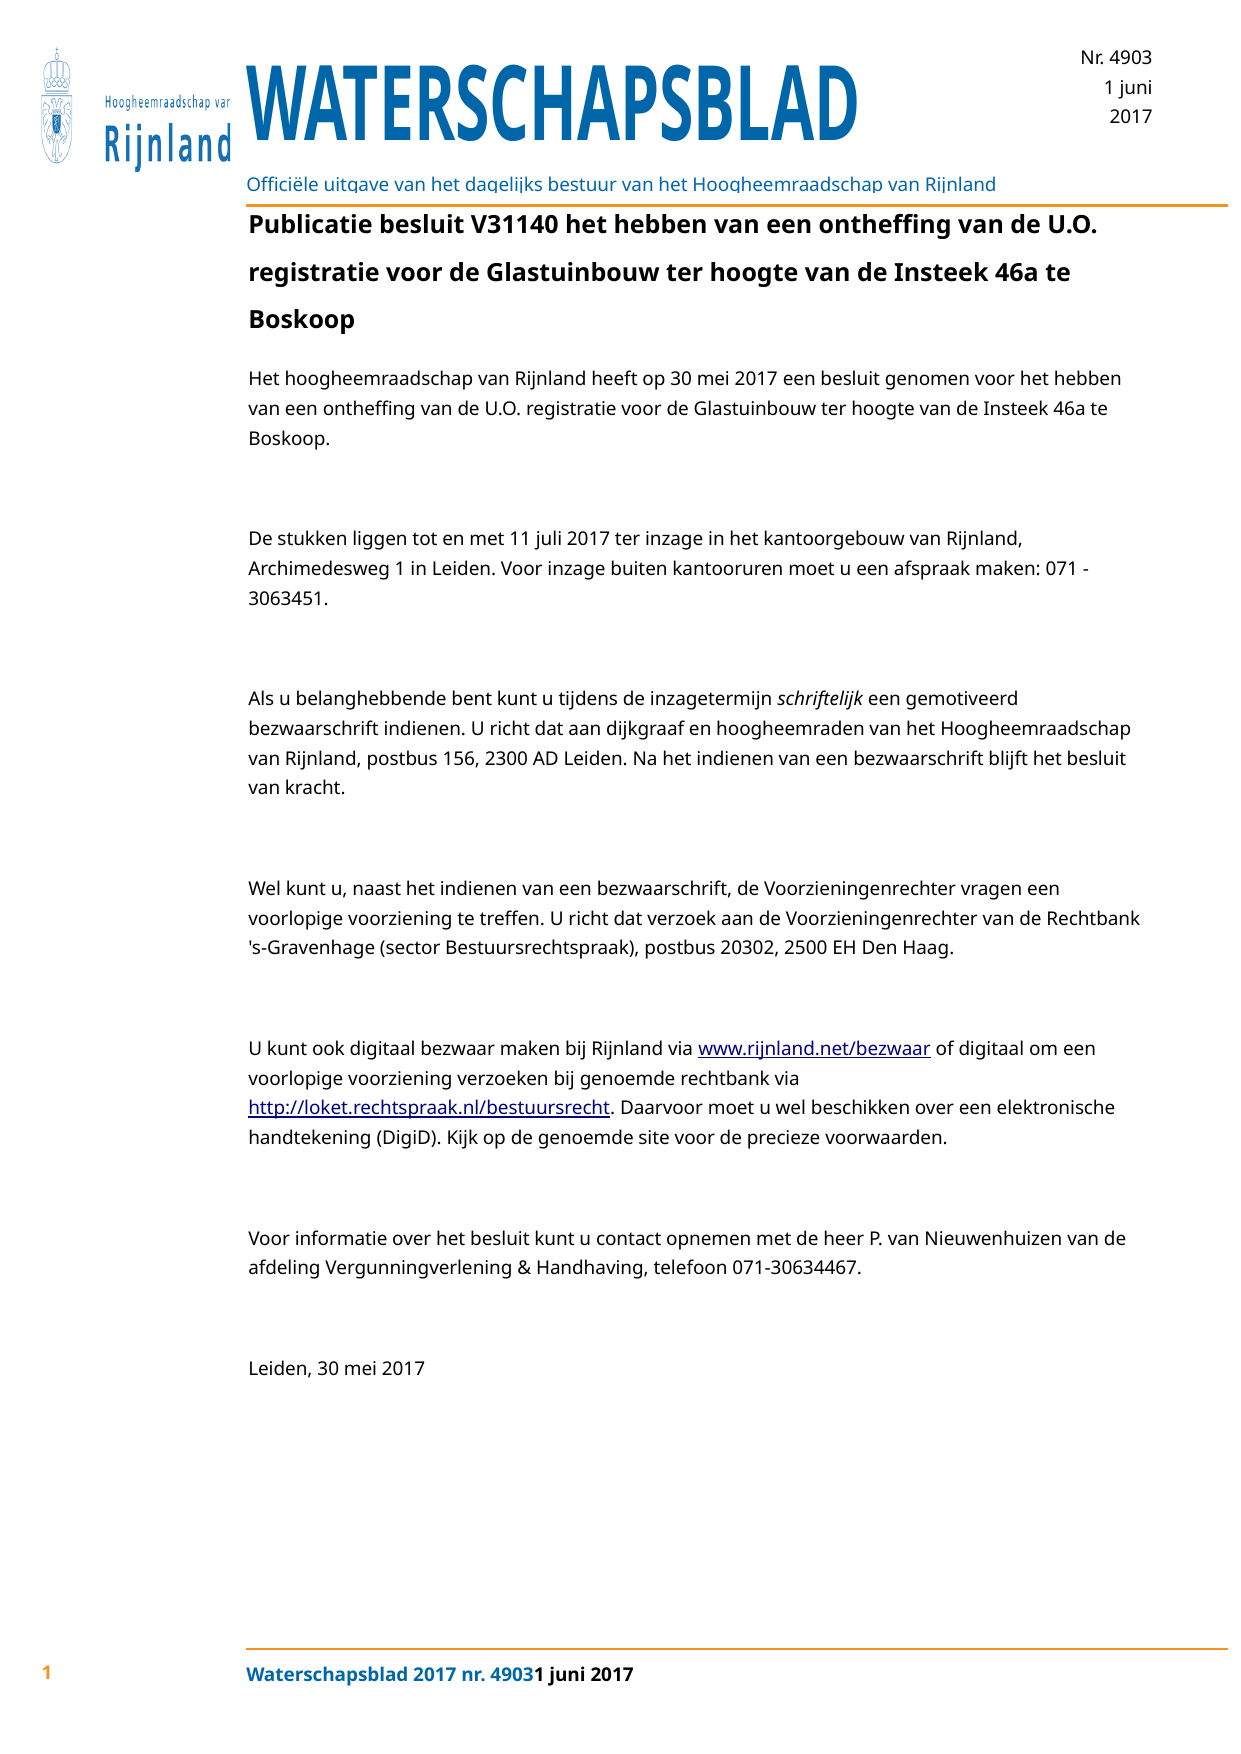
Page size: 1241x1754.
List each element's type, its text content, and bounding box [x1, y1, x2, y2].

text Leiden, 30 mei 2017 [248, 1355, 1152, 1381]
text U kunt ook digitaal bezwaar maken bij Rijnland via www.rijnland.net/bezwaar of digitaal om een voorlopige voorziening verzoeken bij genoemde rechtbank via http://loket.rechtspraak.nl/bestuursrecht. Daarvoor moet u wel beschikken over een elektronische handtekening (DigiD). Kijk op de genoemde site voor de precieze voorwaarden. [248, 1035, 1152, 1149]
text De stukken liggen tot en met 11 juli 2017 ter inzage in het kantoorgebouw van Rijnland, Archimedesweg 1 in Leiden. Voor inzage buiten kantooruren moet u een afspraak maken: 071 - 3063451. [248, 526, 1152, 610]
text Het hoogheemraadschap van Rijnland heeft op 30 mei 2017 een besluit genomen voor het hebben van een ontheffing van de U.O. registratie voor de Glastuinbouw ter hoogte van de Insteek 46a te Boskoop. [248, 366, 1152, 450]
picture [41, 47, 231, 172]
text Als u belanghebbende bent kunt u tijdens de inzagetermijn schriftelijk een gemotiveerd bezwaarschrift indienen. U richt dat aan dijkgraaf en hoogheemraden van het Hoogheemraadschap van Rijnland, postbus 156, 2300 AD Leiden. Na het indienen van een bezwaarschrift blijft het besluit van kracht. [248, 686, 1152, 800]
text Voor informatie over het besluit kunt u contact opnemen met de heer P. van Nieuwenhuizen van de afdeling Vergunningverlening & Handhaving, telefoon 071-30634467. [248, 1225, 1152, 1280]
text Publicatie besluit V31140 het hebben van een ontheffing van de U.O. registratie voor de Glastuinbouw ter hoogte van de Insteek 46a te Boskoop [248, 207, 1152, 336]
text Wel kunt u, naast het indienen van een bezwaarschrift, de Voorzieningenrechter vragen een voorlopige voorziening te treffen. U richt dat verzoek aan de Voorzieningenrechter van de Rechtbank 's-Gravenhage (sector Bestuursrechtspraak), postbus 20302, 2500 EH Den Haag. [248, 875, 1152, 960]
